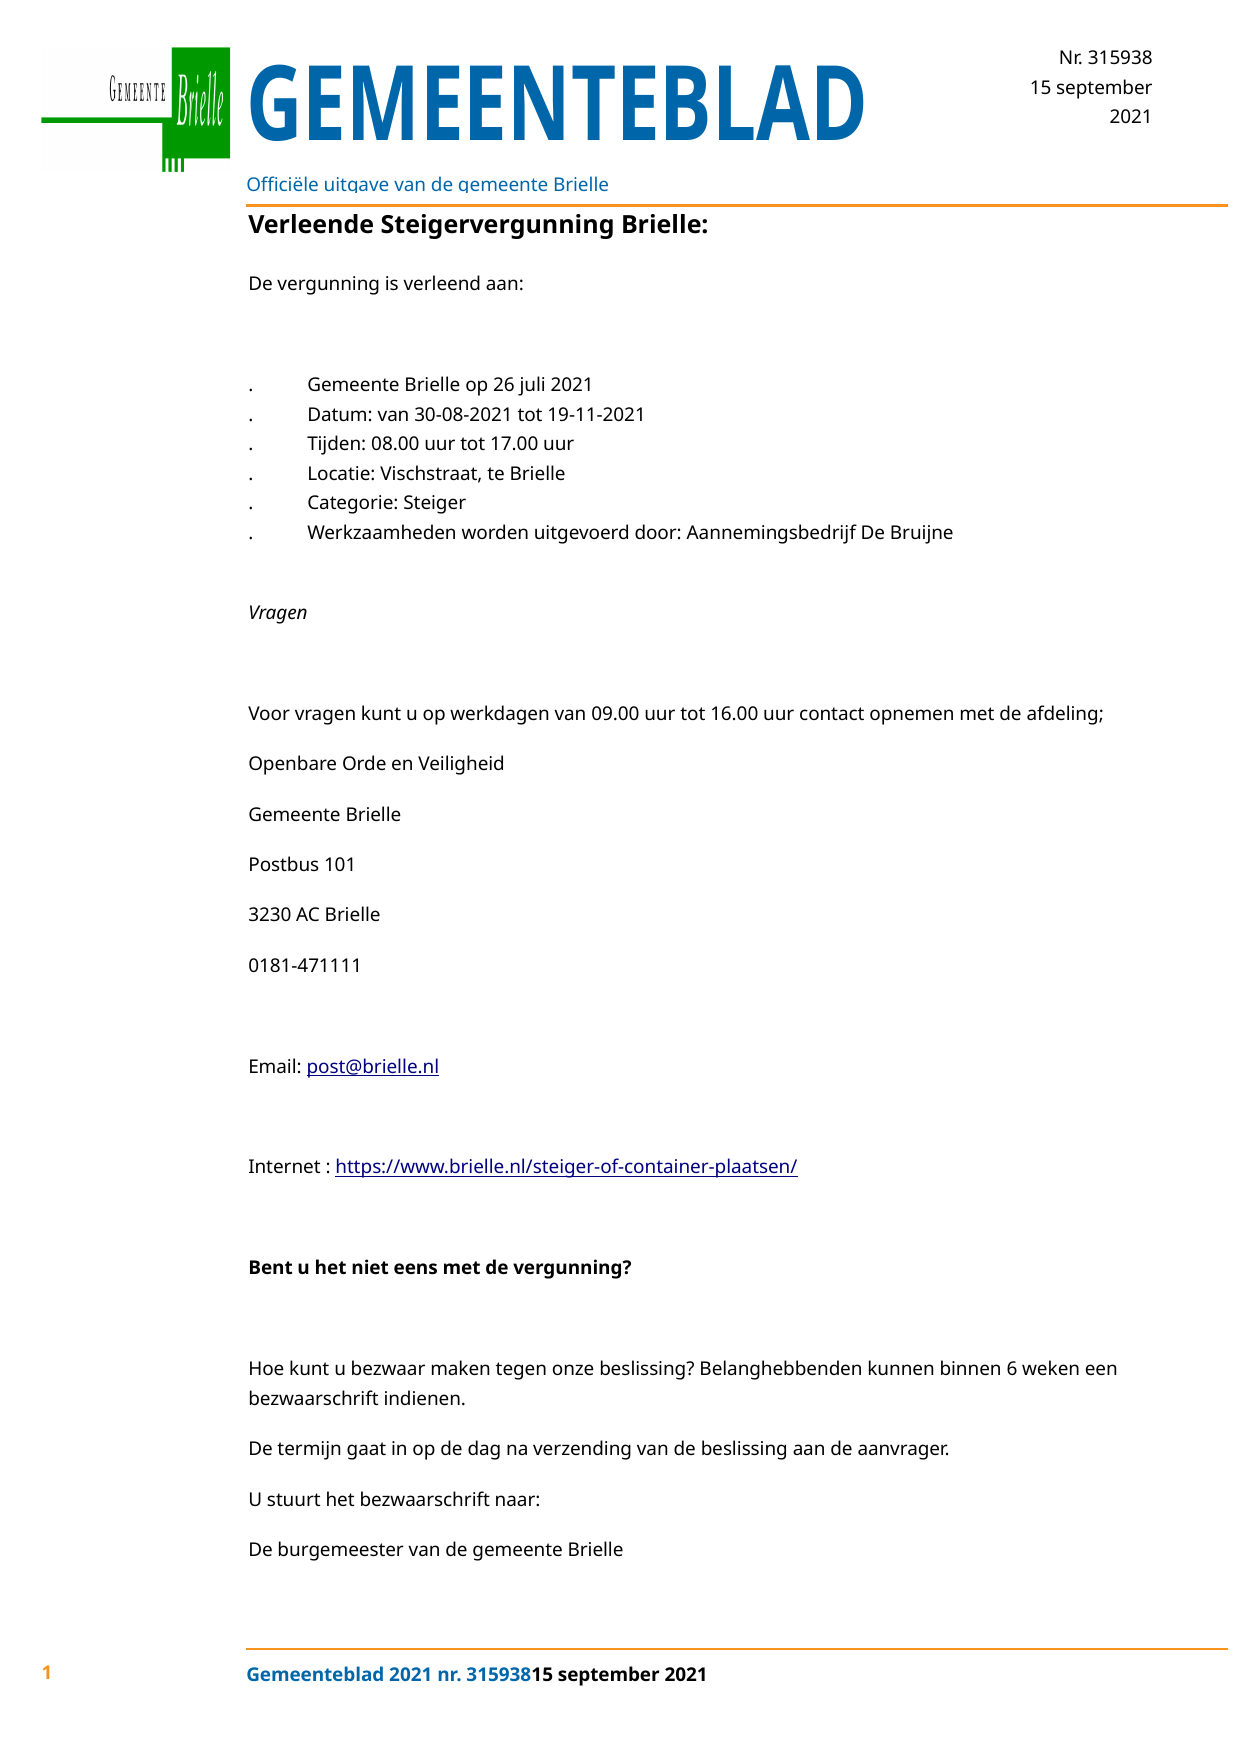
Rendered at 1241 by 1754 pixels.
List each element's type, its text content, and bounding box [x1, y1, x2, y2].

text Hoe kunt u bezwaar maken tegen onze beslissing? Belanghebbenden kunnen binnen 6 weken een bezwaarschrift indienen. [248, 1355, 1152, 1411]
list Categorie: Steiger [248, 489, 1152, 515]
text U stuurt het bezwaarschrift naar: [248, 1486, 1152, 1511]
text Vragen [248, 599, 1152, 625]
text Internet : https://www.brielle.nl/steiger-of-container-plaatsen/ [248, 1154, 1152, 1179]
list Werkzaamheden worden uitgevoerd door: Aannemingsbedrijf De Bruijne [248, 519, 1152, 545]
text Voor vragen kunt u op werkdagen van 09.00 uur tot 16.00 uur contact opnemen met de afdeling; [248, 700, 1152, 726]
text Gemeente Brielle [248, 801, 1152, 826]
picture [41, 47, 231, 172]
text Bent u het niet eens met de vergunning? [248, 1254, 1152, 1280]
text Openbare Orde en Veiligheid [248, 750, 1152, 776]
text 0181-471111 [248, 952, 1152, 978]
text Email: post@brielle.nl [248, 1053, 1152, 1078]
text Verleende Steigervergunning Brielle: [248, 207, 1152, 241]
text 3230 AC Brielle [248, 902, 1152, 927]
text De termijn gaat in op de dag na verzending van de beslissing aan de aanvrager. [248, 1435, 1152, 1461]
text Postbus 101 [248, 851, 1152, 877]
text De vergunning is verleend aan: [248, 270, 1152, 296]
list Locatie: Vischstraat, te Brielle [248, 460, 1152, 486]
list Gemeente Brielle op 26 juli 2021 [248, 371, 1152, 397]
list Tijden: 08.00 uur tot 17.00 uur [248, 430, 1152, 456]
text De burgemeester van de gemeente Brielle [248, 1536, 1152, 1562]
list Datum: van 30-08-2021 tot 19-11-2021 [248, 401, 1152, 426]
